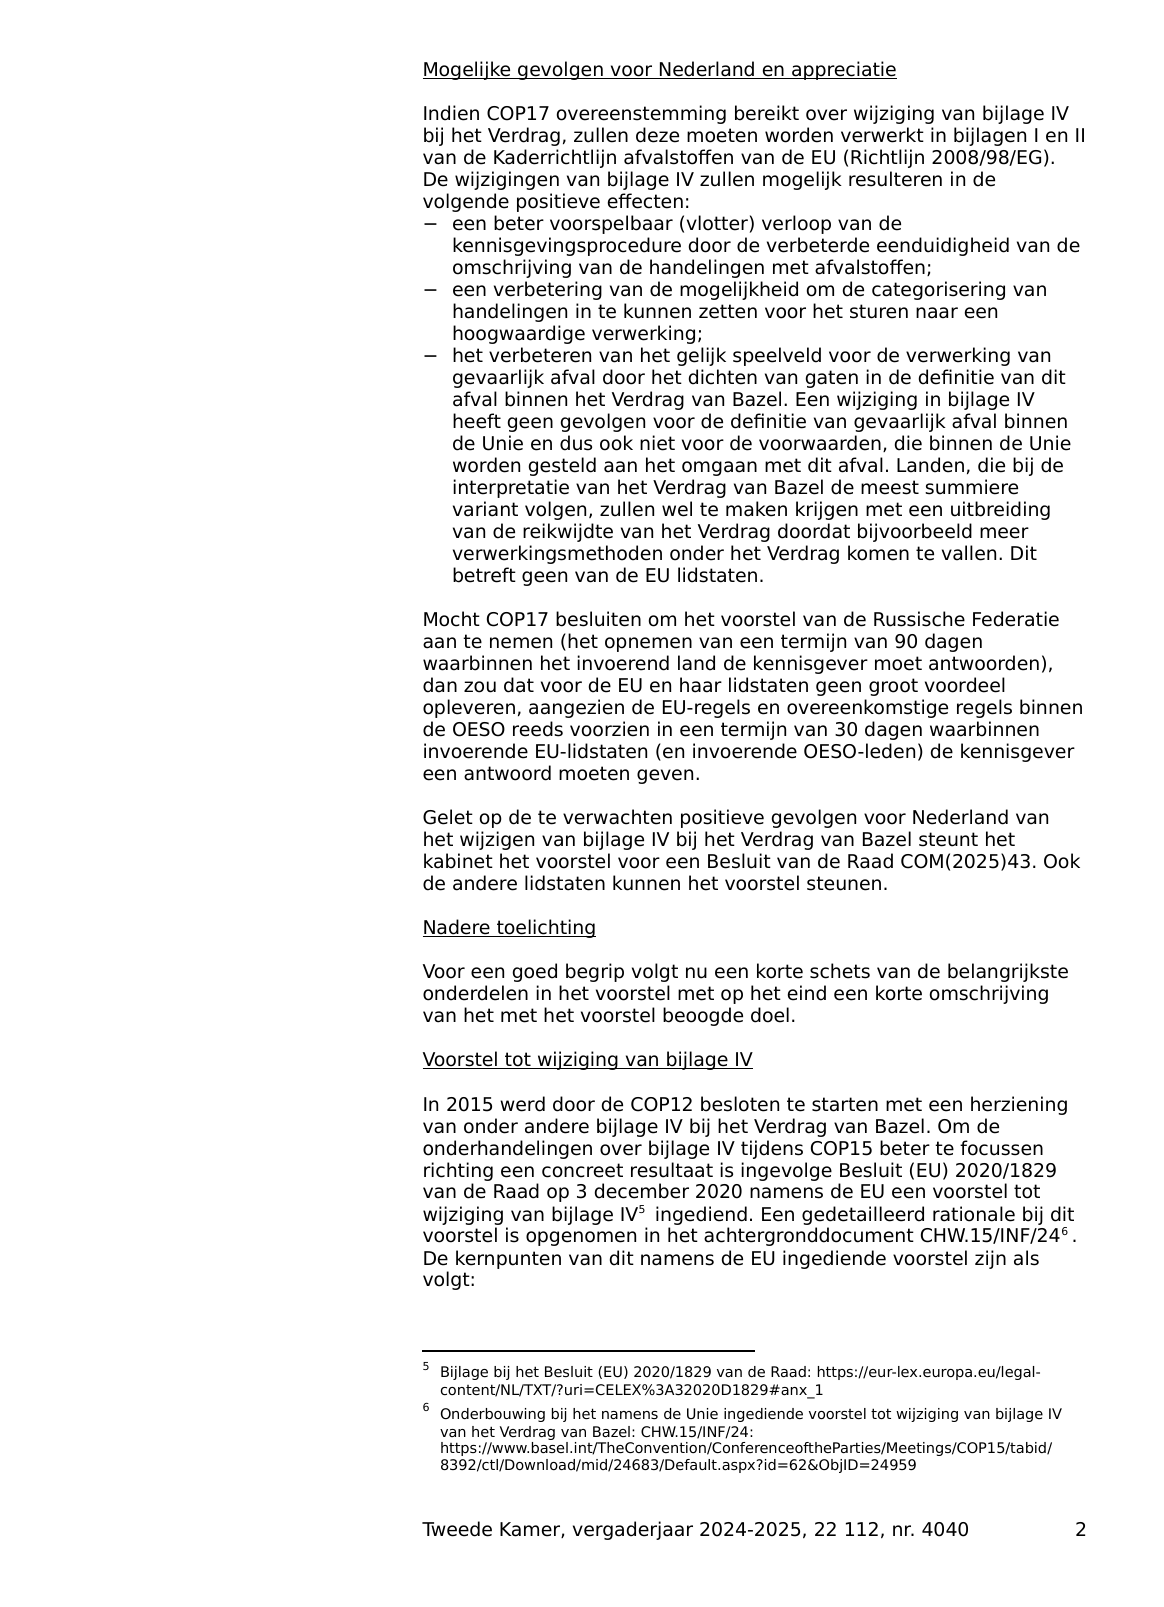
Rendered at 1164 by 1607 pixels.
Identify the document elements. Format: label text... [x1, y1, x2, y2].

subtitle Nadere toelichting [422, 917, 1087, 939]
text Bijlage bij het Besluit (EU) 2020/1829 van de Raad: https://eur-lex.europa.eu/legal-content/NL/TXT/?uri=CELEX%3A32020D1829#anx_1 [422, 1360, 1087, 1399]
text − het verbeteren van het gelijk speelveld voor de verwerking van gevaarlijk afval door het dichten van gaten in de definitie van dit afval binnen het Verdrag van Bazel. Een wijziging in bijlage IV heeft geen gevolgen voor de definitie van gevaarlijk afval binnen de Unie en dus ook niet voor de voorwaarden, die binnen de Unie worden gesteld aan het omgaan met dit afval. Landen, die bij de interpretatie van het Verdrag van Bazel de meest summiere variant volgen, zullen wel te maken krijgen met een uitbreiding van de reikwijdte van het Verdrag doordat bijvoorbeeld meer verwerkingsmethoden onder het Verdrag komen te vallen. Dit betreft geen van de EU lidstaten. [422, 345, 1087, 587]
text Voor een goed begrip volgt nu een korte schets van de belangrijkste onderdelen in het voorstel met op het eind een korte omschrijving van het met het voorstel beoogde doel. [422, 961, 1087, 1027]
subtitle Mogelijke gevolgen voor Nederland en appreciatie [422, 59, 1087, 81]
subtitle Voorstel tot wijziging van bijlage IV [422, 1049, 1087, 1071]
text Mocht COP17 besluiten om het voorstel van de Russische Federatie aan te nemen (het opnemen van een termijn van 90 dagen waarbinnen het invoerend land de kennisgever moet antwoorden), dan zou dat voor de EU en haar lidstaten geen groot voordeel opleveren, aangezien de EU-regels en overeenkomstige regels binnen de OESO reeds voorzien in een termijn van 30 dagen waarbinnen invoerende EU-lidstaten (en invoerende OESO-leden) de kennisgever een antwoord moeten geven. [422, 609, 1087, 785]
text Onderbouwing bij het namens de Unie ingediende voorstel tot wijziging van bijlage IV van het Verdrag van Bazel: CHW.15/INF/24: https://www.basel.int/TheConvention/ConferenceoftheParties/Meetings/COP15/tabid/8392/ctl/Download/mid/24683/Default.aspx?id=62&ObjID=24959 [422, 1402, 1087, 1474]
text − een verbetering van de mogelijkheid om de categorisering van handelingen in te kunnen zetten voor het sturen naar een hoogwaardige verwerking; [422, 279, 1087, 345]
text In 2015 werd door de COP12 besloten te starten met een herziening van onder andere bijlage IV bij het Verdrag van Bazel. Om de onderhandelingen over bijlage IV tijdens COP15 beter te focussen richting een concreet resultaat is ingevolge Besluit (EU) 2020/1829 van de Raad op 3 december 2020 namens de EU een voorstel tot wijziging van bijlage IV ingediend. Een gedetailleerd rationale bij dit voorstel is opgenomen in het achtergronddocument CHW.15/INF/24. De kernpunten van dit namens de EU ingediende voorstel zijn als volgt: [422, 1093, 1087, 1291]
text Gelet op de te verwachten positieve gevolgen voor Nederland van het wijzigen van bijlage IV bij het Verdrag van Bazel steunt het kabinet het voorstel voor een Besluit van de Raad COM(2025)43. Ook de andere lidstaten kunnen het voorstel steunen. [422, 807, 1087, 895]
text Indien COP17 overeenstemming bereikt over wijziging van bijlage IV bij het Verdrag, zullen deze moeten worden verwerkt in bijlagen I en II van de Kaderrichtlijn afvalstoffen van de EU (Richtlijn 2008/98/EG). De wijzigingen van bijlage IV zullen mogelijk resulteren in de volgende positieve effecten: [422, 103, 1087, 213]
text − een beter voorspelbaar (vlotter) verloop van de kennisgevingsprocedure door de verbeterde eenduidigheid van de omschrijving van de handelingen met afvalstoffen; [422, 213, 1087, 279]
